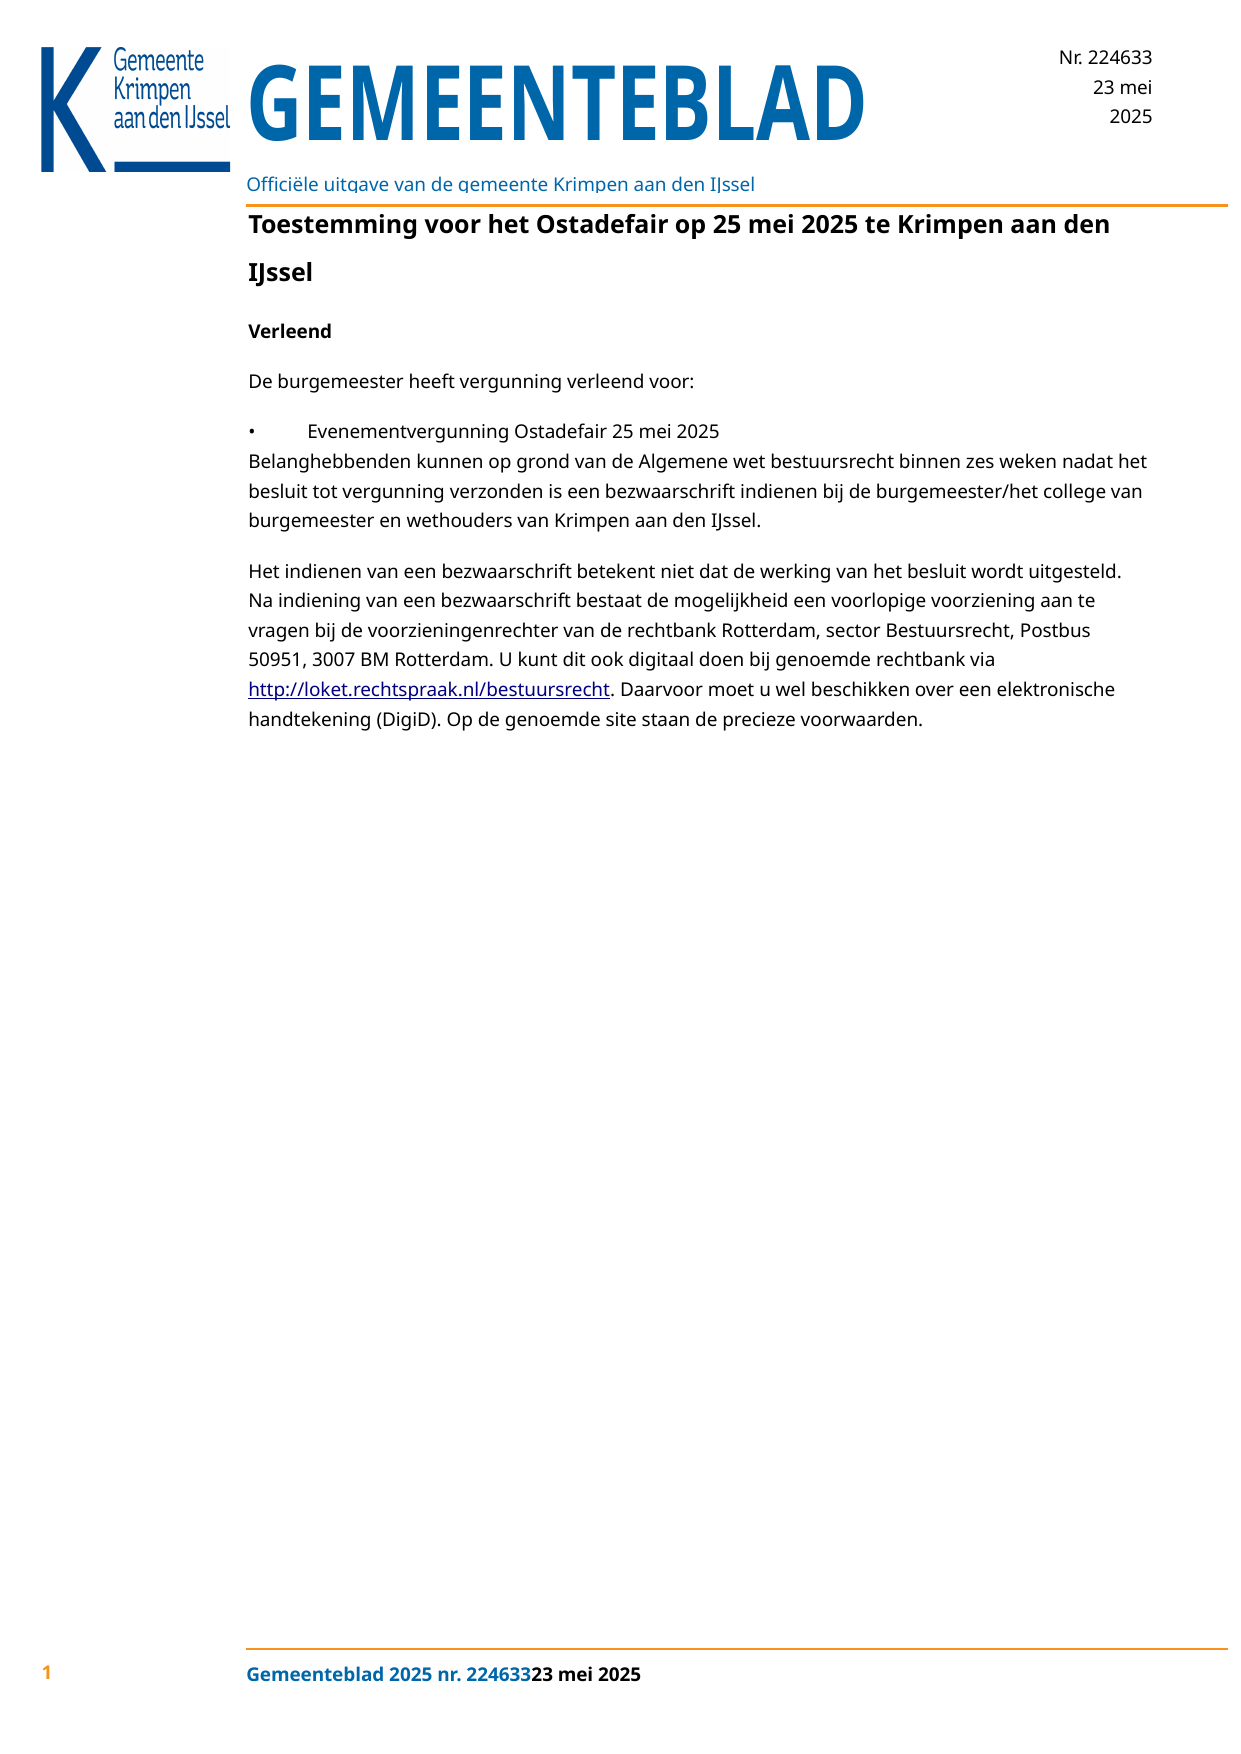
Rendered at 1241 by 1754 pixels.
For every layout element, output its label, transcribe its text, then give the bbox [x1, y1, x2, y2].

list Evenementvergunning Ostadefair 25 mei 2025 [248, 419, 1152, 444]
text Toestemming voor het Ostadefair op 25 mei 2025 te Krimpen aan den IJssel [248, 207, 1152, 288]
text Het indienen van een bezwaarschrift betekent niet dat de werking van het besluit wordt uitgesteld. Na indiening van een bezwaarschrift bestaat de mogelijkheid een voorlopige voorziening aan te vragen bij de voorzieningenrechter van de rechtbank Rotterdam, sector Bestuursrecht, Postbus 50951, 3007 BM Rotterdam. U kunt dit ook digitaal doen bij genoemde rechtbank via http://loket.rechtspraak.nl/bestuursrecht. Daarvoor moet u wel beschikken over een elektronische handtekening (DigiD). Op de genoemde site staan de precieze voorwaarden. [248, 558, 1152, 732]
text Verleend [248, 318, 1152, 344]
text Belanghebbenden kunnen op grond van de Algemene wet bestuursrecht binnen zes weken nadat het besluit tot vergunning verzonden is een bezwaarschrift indienen bij de burgemeester/het college van burgemeester en wethouders van Krimpen aan den IJssel. [248, 448, 1152, 533]
text De burgemeester heeft vergunning verleend voor: [248, 368, 1152, 394]
picture [41, 47, 231, 172]
